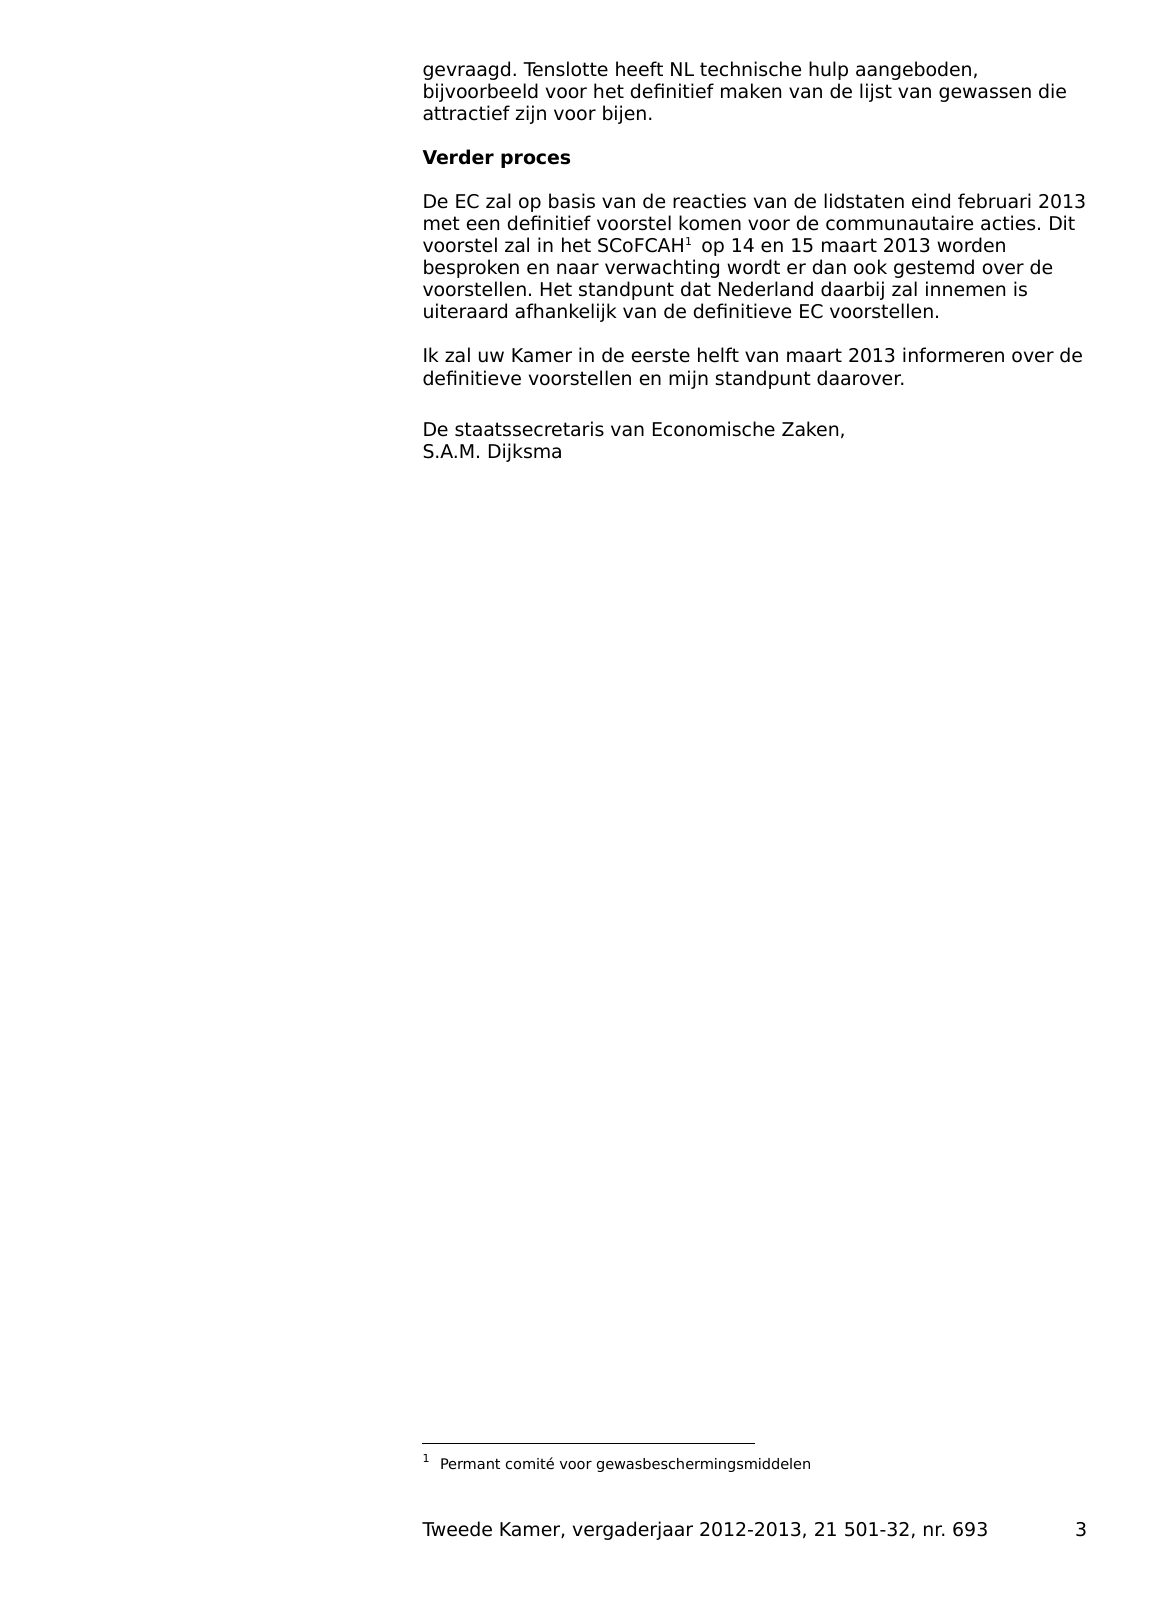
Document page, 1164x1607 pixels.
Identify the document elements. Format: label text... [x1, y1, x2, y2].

subtitle Verder proces [422, 147, 1087, 169]
text gevraagd. Tenslotte heeft NL technische hulp aangeboden, bijvoorbeeld voor het definitief maken van de lijst van gewassen die attractief zijn voor bijen. [422, 59, 1087, 125]
text De EC zal op basis van de reacties van de lidstaten eind februari 2013 met een definitief voorstel komen voor de communautaire acties. Dit voorstel zal in het SCoFCAH op 14 en 15 maart 2013 worden besproken en naar verwachting wordt er dan ook gestemd over de voorstellen. Het standpunt dat Nederland daarbij zal innemen is uiteraard afhankelijk van de definitieve EC voorstellen. [422, 191, 1087, 323]
text Ik zal uw Kamer in de eerste helft van maart 2013 informeren over de definitieve voorstellen en mijn standpunt daarover. [422, 345, 1087, 389]
text Permant comité voor gewasbeschermingsmiddelen [422, 1452, 1087, 1474]
text De staatssecretaris van Economische Zaken, S.A.M. Dijksma [422, 419, 1087, 463]
